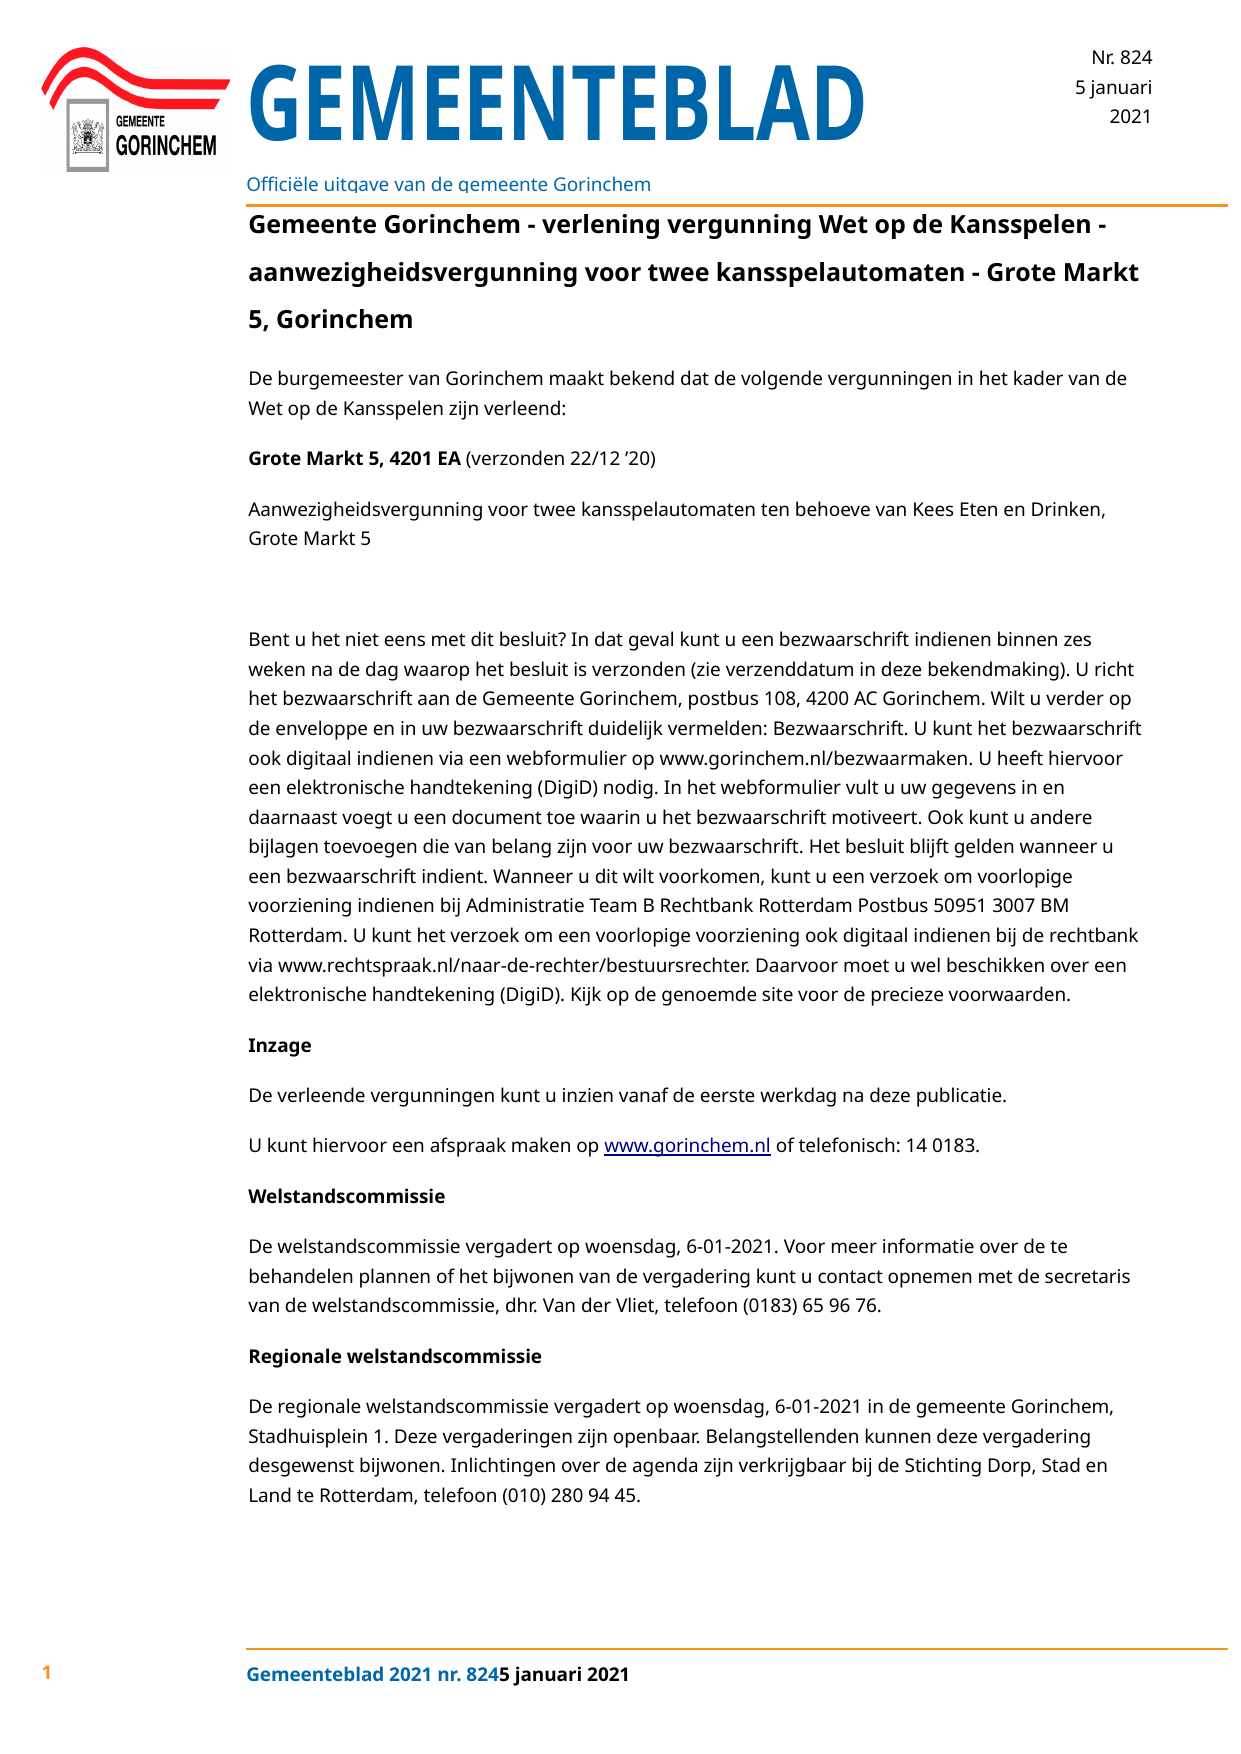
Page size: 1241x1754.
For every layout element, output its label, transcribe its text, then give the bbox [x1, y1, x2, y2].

text Regionale welstandscommissie [248, 1343, 1152, 1369]
text De burgemeester van Gorinchem maakt bekend dat de volgende vergunningen in het kader van de Wet op de Kansspelen zijn verleend: [248, 366, 1152, 421]
text De regionale welstandscommissie vergadert op woensdag, 6-01-2021 in de gemeente Gorinchem, Stadhuisplein 1. Deze vergaderingen zijn openbaar. Belangstellenden kunnen deze vergadering desgewenst bijwonen. Inlichtingen over de agenda zijn verkrijgbaar bij de Stichting Dorp, Stad en Land te Rotterdam, telefoon (010) 280 94 45. [248, 1393, 1152, 1508]
text De welstandscommissie vergadert op woensdag, 6-01-2021. Voor meer informatie over de te behandelen plannen of het bijwonen van de vergadering kunt u contact opnemen met de secretaris van de welstandscommissie, dhr. Van der Vliet, telefoon (0183) 65 96 76. [248, 1233, 1152, 1318]
text Gemeente Gorinchem - verlening vergunning Wet op de Kansspelen - aanwezigheidsvergunning voor twee kansspelautomaten - Grote Markt 5, Gorinchem [248, 207, 1152, 336]
text Aanwezigheidsvergunning voor twee kansspelautomaten ten behoeve van Kees Eten en Drinken, Grote Markt 5 [248, 496, 1152, 551]
text Inzage [248, 1032, 1152, 1057]
text Bent u het niet eens met dit besluit? In dat geval kunt u een bezwaarschrift indienen binnen zes weken na de dag waarop het besluit is verzonden (zie verzenddatum in deze bekendmaking). U richt het bezwaarschrift aan de Gemeente Gorinchem, postbus 108, 4200 AC Gorinchem. Wilt u verder op de enveloppe en in uw bezwaarschrift duidelijk vermelden: Bezwaarschrift. U kunt het bezwaarschrift ook digitaal indienen via een webformulier op www.gorinchem.nl/bezwaarmaken. U heeft hiervoor een elektronische handtekening (DigiD) nodig. In het webformulier vult u uw gegevens in en daarnaast voegt u een document toe waarin u het bezwaarschrift motiveert. Ook kunt u andere bijlagen toevoegen die van belang zijn voor uw bezwaarschrift. Het besluit blijft gelden wanneer u een bezwaarschrift indient. Wanneer u dit wilt voorkomen, kunt u een verzoek om voorlopige voorziening indienen bij Administratie Team B Rechtbank Rotterdam Postbus 50951 3007 BM Rotterdam. U kunt het verzoek om een voorlopige voorziening ook digitaal indienen bij de rechtbank via www.rechtspraak.nl/naar-de-rechter/bestuursrechter. Daarvoor moet u wel beschikken over een elektronische handtekening (DigiD). Kijk op de genoemde site voor de precieze voorwaarden. [248, 626, 1152, 1007]
text U kunt hiervoor een afspraak maken op www.gorinchem.nl of telefonisch: 14 0183. [248, 1133, 1152, 1158]
text De verleende vergunningen kunt u inzien vanaf de eerste werkdag na deze publicatie. [248, 1082, 1152, 1108]
picture [41, 47, 231, 172]
text Welstandscommissie [248, 1183, 1152, 1209]
text Grote Markt 5, 4201 EA (verzonden 22/12 ’20) [248, 446, 1152, 471]
